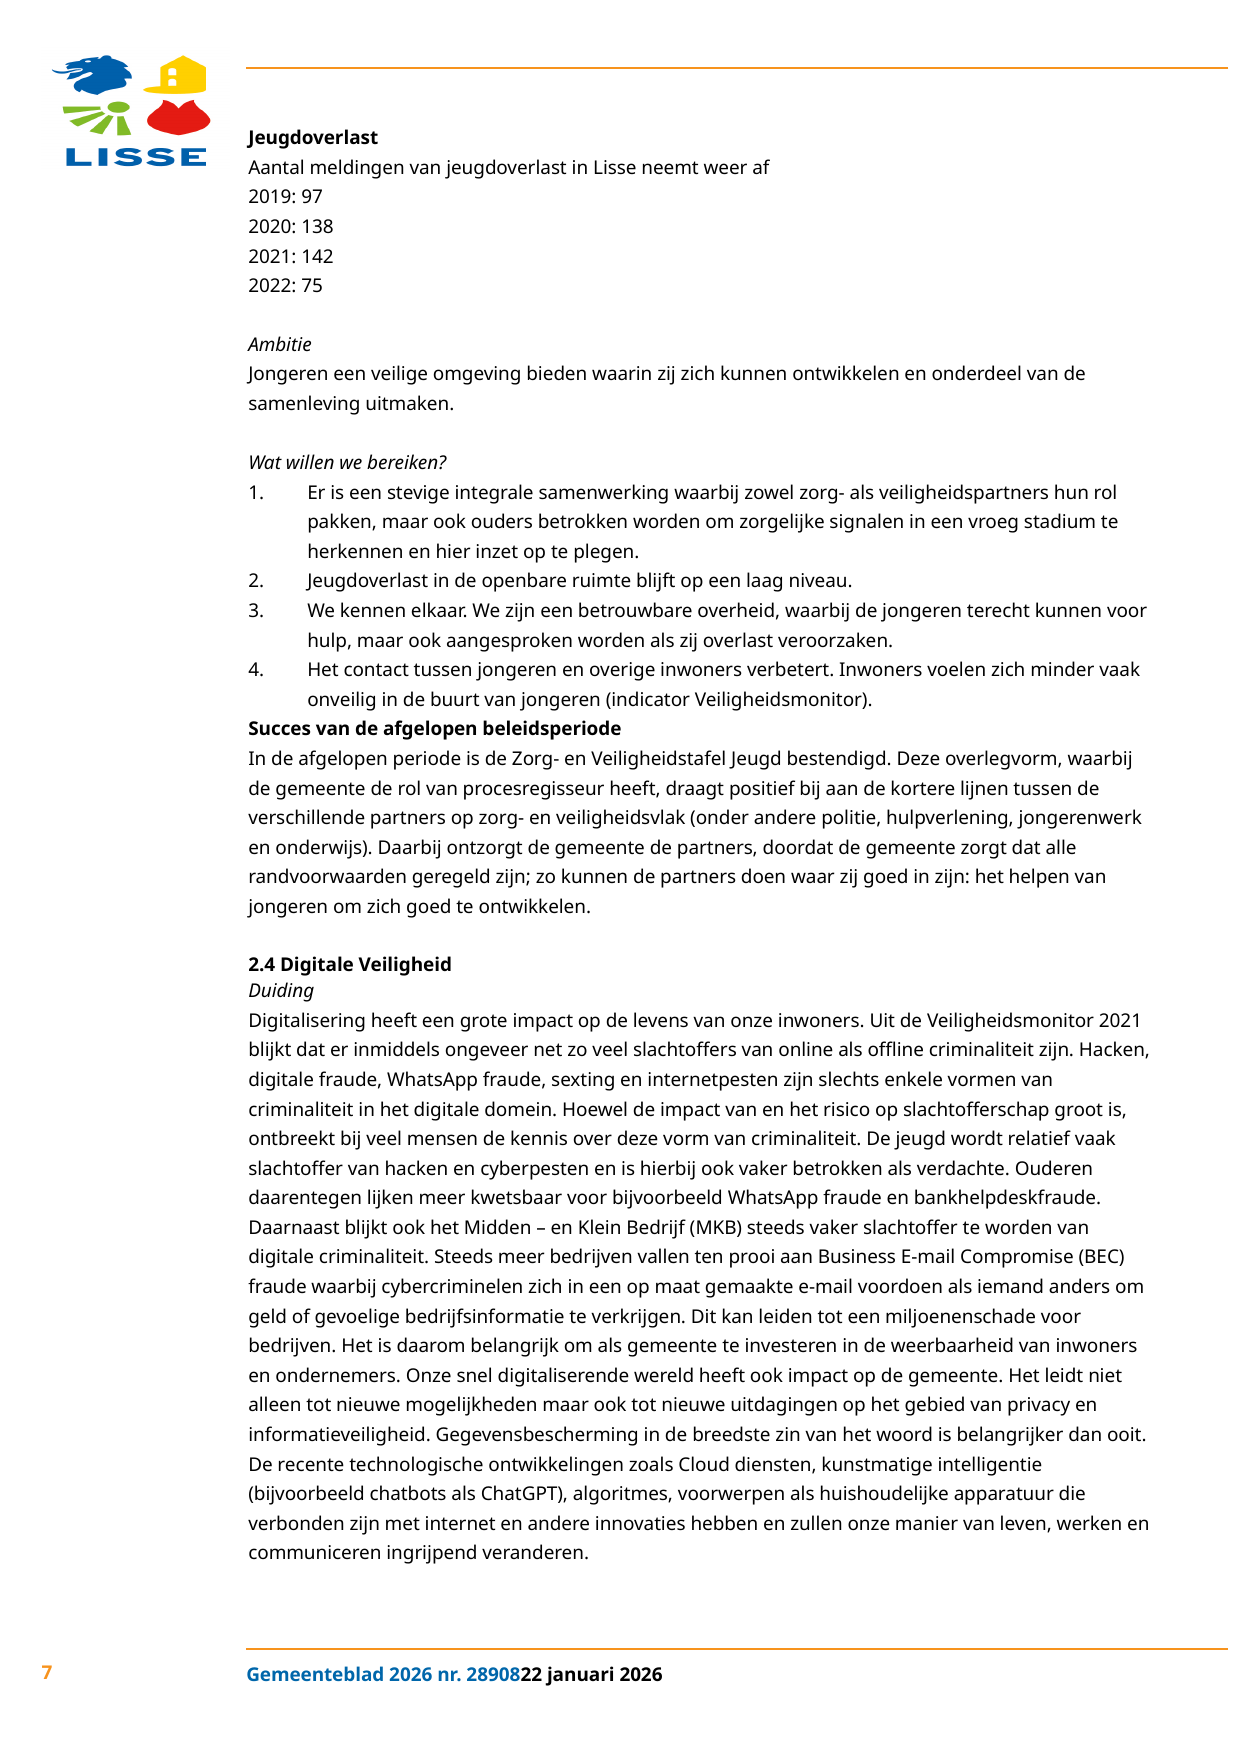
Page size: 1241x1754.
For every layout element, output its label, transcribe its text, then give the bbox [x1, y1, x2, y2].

text Wat willen we bereiken? [248, 449, 1152, 475]
text Ambitie [248, 331, 1152, 357]
list We kennen elkaar. We zijn een betrouwbare overheid, waarbij de jongeren terecht kunnen voor hulp, maar ook aangesproken worden als zij overlast veroorzaken. [248, 597, 1152, 652]
picture [41, 47, 231, 172]
text Duiding [248, 977, 1152, 1003]
text Jongeren een veilige omgeving bieden waarin zij zich kunnen ontwikkelen en onderdeel van de samenleving uitmaken. [248, 361, 1152, 416]
list Jeugdoverlast in de openbare ruimte blijft op een laag niveau. [248, 568, 1152, 593]
text 2.4 Digitale Veiligheid [248, 952, 1152, 977]
text Digitalisering heeft een grote impact op de levens van onze inwoners. Uit de Veiligheidsmonitor 2021 blijkt dat er inmiddels ongeveer net zo veel slachtoffers van online als offline criminaliteit zijn. Hacken, digitale fraude, WhatsApp fraude, sexting en internetpesten zijn slechts enkele vormen van criminaliteit in het digitale domein. Hoewel de impact van en het risico op slachtofferschap groot is, ontbreekt bij veel mensen de kennis over deze vorm van criminaliteit. De jeugd wordt relatief vaak slachtoffer van hacken en cyberpesten en is hierbij ook vaker betrokken als verdachte. Ouderen daarentegen lijken meer kwetsbaar voor bijvoorbeeld WhatsApp fraude en bankhelpdeskfraude. Daarnaast blijkt ook het Midden – en Klein Bedrijf (MKB) steeds vaker slachtoffer te worden van digitale criminaliteit. Steeds meer bedrijven vallen ten prooi aan Business E-mail Compromise (BEC) fraude waarbij cybercriminelen zich in een op maat gemaakte e-mail voordoen als iemand anders om geld of gevoelige bedrijfsinformatie te verkrijgen. Dit kan leiden tot een miljoenenschade voor bedrijven. Het is daarom belangrijk om als gemeente te investeren in de weerbaarheid van inwoners en ondernemers. Onze snel digitaliserende wereld heeft ook impact op de gemeente. Het leidt niet alleen tot nieuwe mogelijkheden maar ook tot nieuwe uitdagingen op het gebied van privacy en informatieveiligheid. Gegevensbescherming in de breedste zin van het woord is belangrijker dan ooit. De recente technologische ontwikkelingen zoals Cloud diensten, kunstmatige intelligentie (bijvoorbeeld chatbots als ChatGPT), algoritmes, voorwerpen als huishoudelijke apparatuur die verbonden zijn met internet en andere innovaties hebben en zullen onze manier van leven, werken en communiceren ingrijpend veranderen. [248, 1007, 1152, 1565]
list Het contact tussen jongeren en overige inwoners verbetert. Inwoners voelen zich minder vaak onveilig in de buurt van jongeren (indicator Veiligheidsmonitor). [248, 656, 1152, 712]
table_header Succes van de afgelopen beleidsperiode In de afgelopen periode is de Zorg- en Veiligheidstafel Jeugd bestendigd. Deze overlegvorm, waarbij de gemeente de rol van procesregisseur heeft, draagt positief bij aan de kortere lijnen tussen de verschillende partners op zorg- en veiligheidsvlak (onder andere politie, hulpverlening, jongerenwerk en onderwijs). Daarbij ontzorgt de gemeente de partners, doordat de gemeente zorgt dat alle randvoorwaarden geregeld zijn; zo kunnen de partners doen waar zij goed in zijn: het helpen van jongeren om zich goed te ontwikkelen. [248, 716, 1152, 919]
table_header Jeugdoverlast Aantal meldingen van jeugdoverlast in Lisse neemt weer af 2019: 97 2020: 138 2021: 142 2022: 75 [248, 125, 1152, 298]
list Er is een stevige integrale samenwerking waarbij zowel zorg- als veiligheidspartners hun rol pakken, maar ook ouders betrokken worden om zorgelijke signalen in een vroeg stadium te herkennen en hier inzet op te plegen. [248, 479, 1152, 564]
